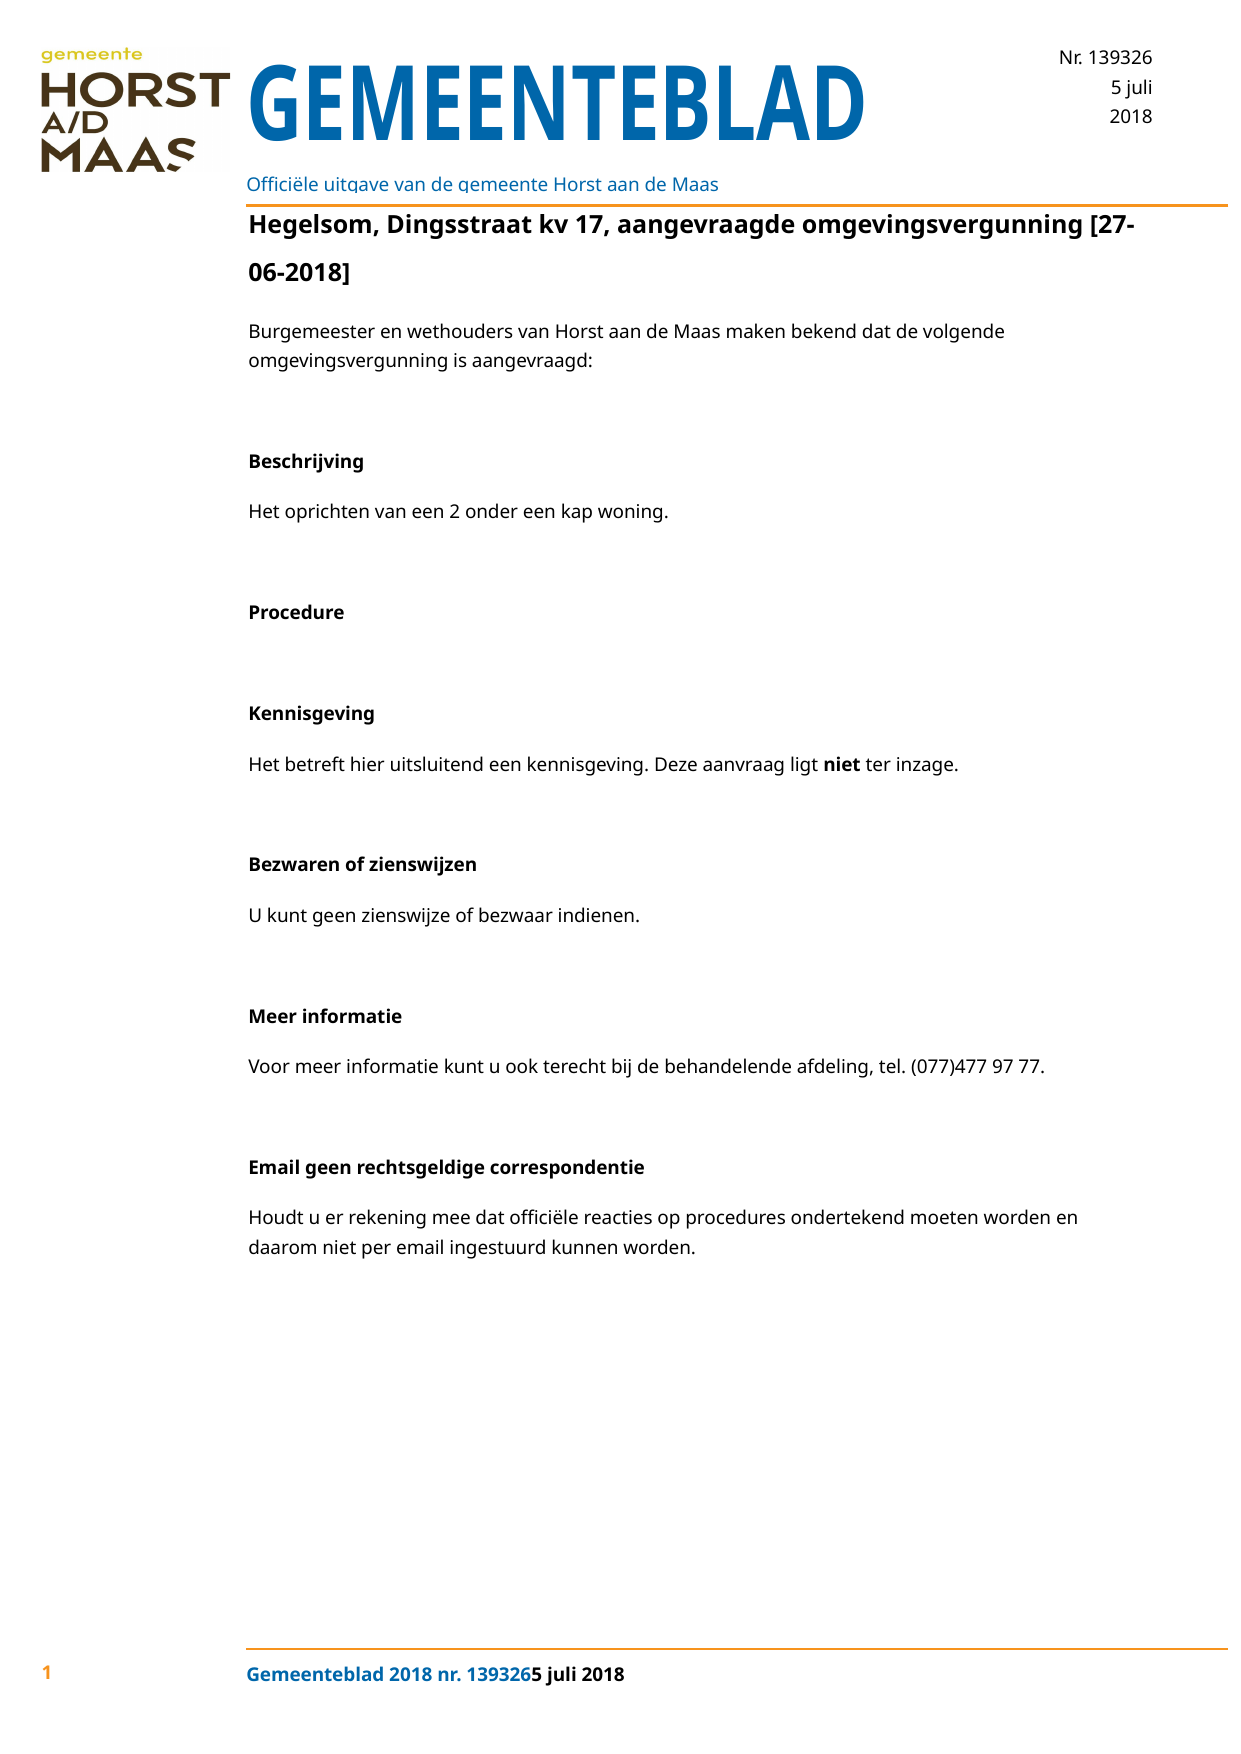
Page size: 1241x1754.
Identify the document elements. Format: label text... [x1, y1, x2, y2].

picture [41, 47, 231, 172]
text Houdt u er rekening mee dat officiële reacties op procedures ondertekend moeten worden en daarom niet per email ingestuurd kunnen worden. [248, 1204, 1152, 1260]
text Burgemeester en wethouders van Horst aan de Maas maken bekend dat de volgende omgevingsvergunning is aangevraagd: [248, 318, 1152, 373]
text Het betreft hier uitsluitend een kennisgeving. Deze aanvraag ligt niet ter inzage. [248, 751, 1152, 777]
text Kennisgeving [248, 700, 1152, 726]
text Hegelsom, Dingsstraat kv 17, aangevraagde omgevingsvergunning [27-06-2018] [248, 207, 1152, 288]
text Het oprichten van een 2 onder een kap woning. [248, 499, 1152, 524]
text Procedure [248, 599, 1152, 625]
text Voor meer informatie kunt u ook terecht bij de behandelende afdeling, tel. (077)477 97 77. [248, 1053, 1152, 1079]
text Beschrijving [248, 448, 1152, 474]
text Meer informatie [248, 1003, 1152, 1029]
text U kunt geen zienswijze of bezwaar indienen. [248, 902, 1152, 928]
text Bezwaren of zienswijzen [248, 852, 1152, 877]
text Email geen rechtsgeldige correspondentie [248, 1154, 1152, 1180]
